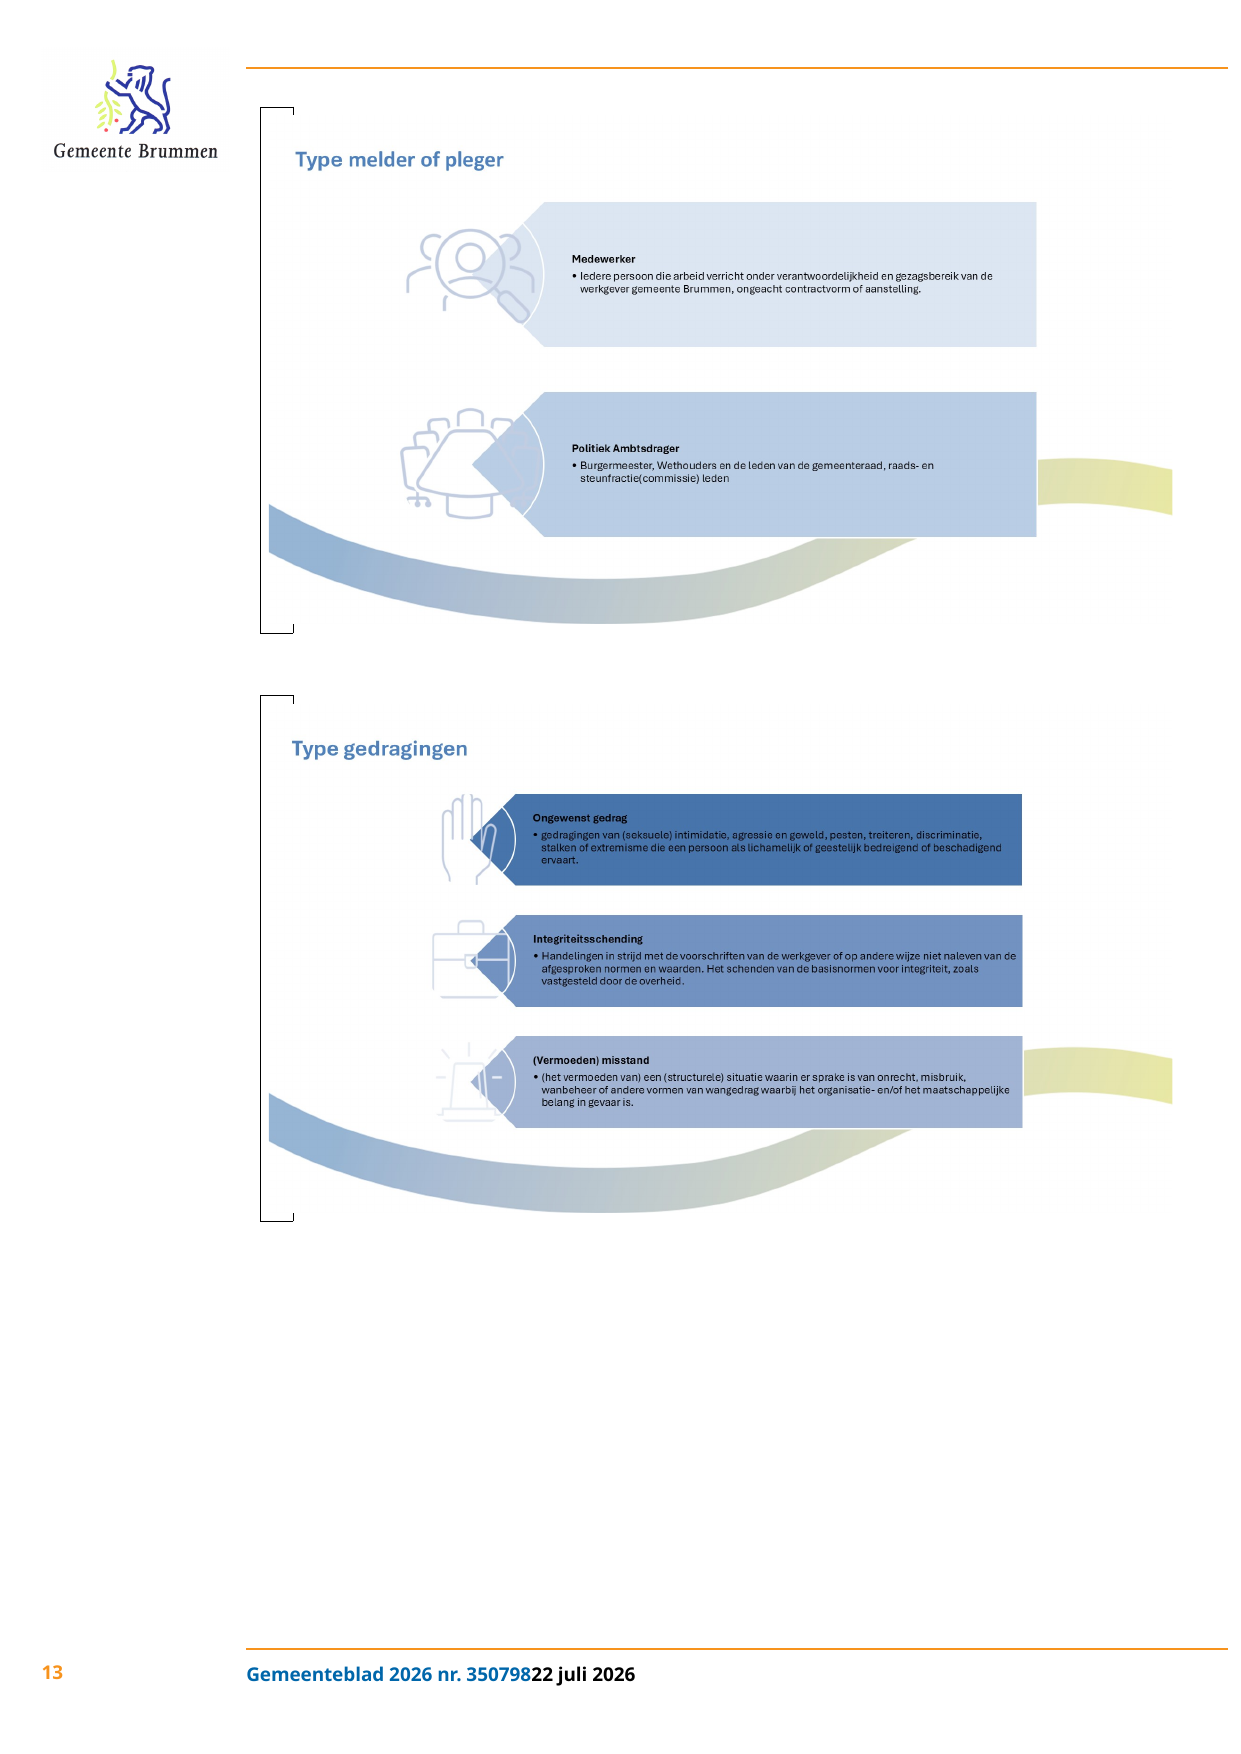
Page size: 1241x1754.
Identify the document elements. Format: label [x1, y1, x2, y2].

picture [268, 115, 1173, 624]
picture [41, 47, 231, 172]
picture [268, 704, 1173, 1213]
